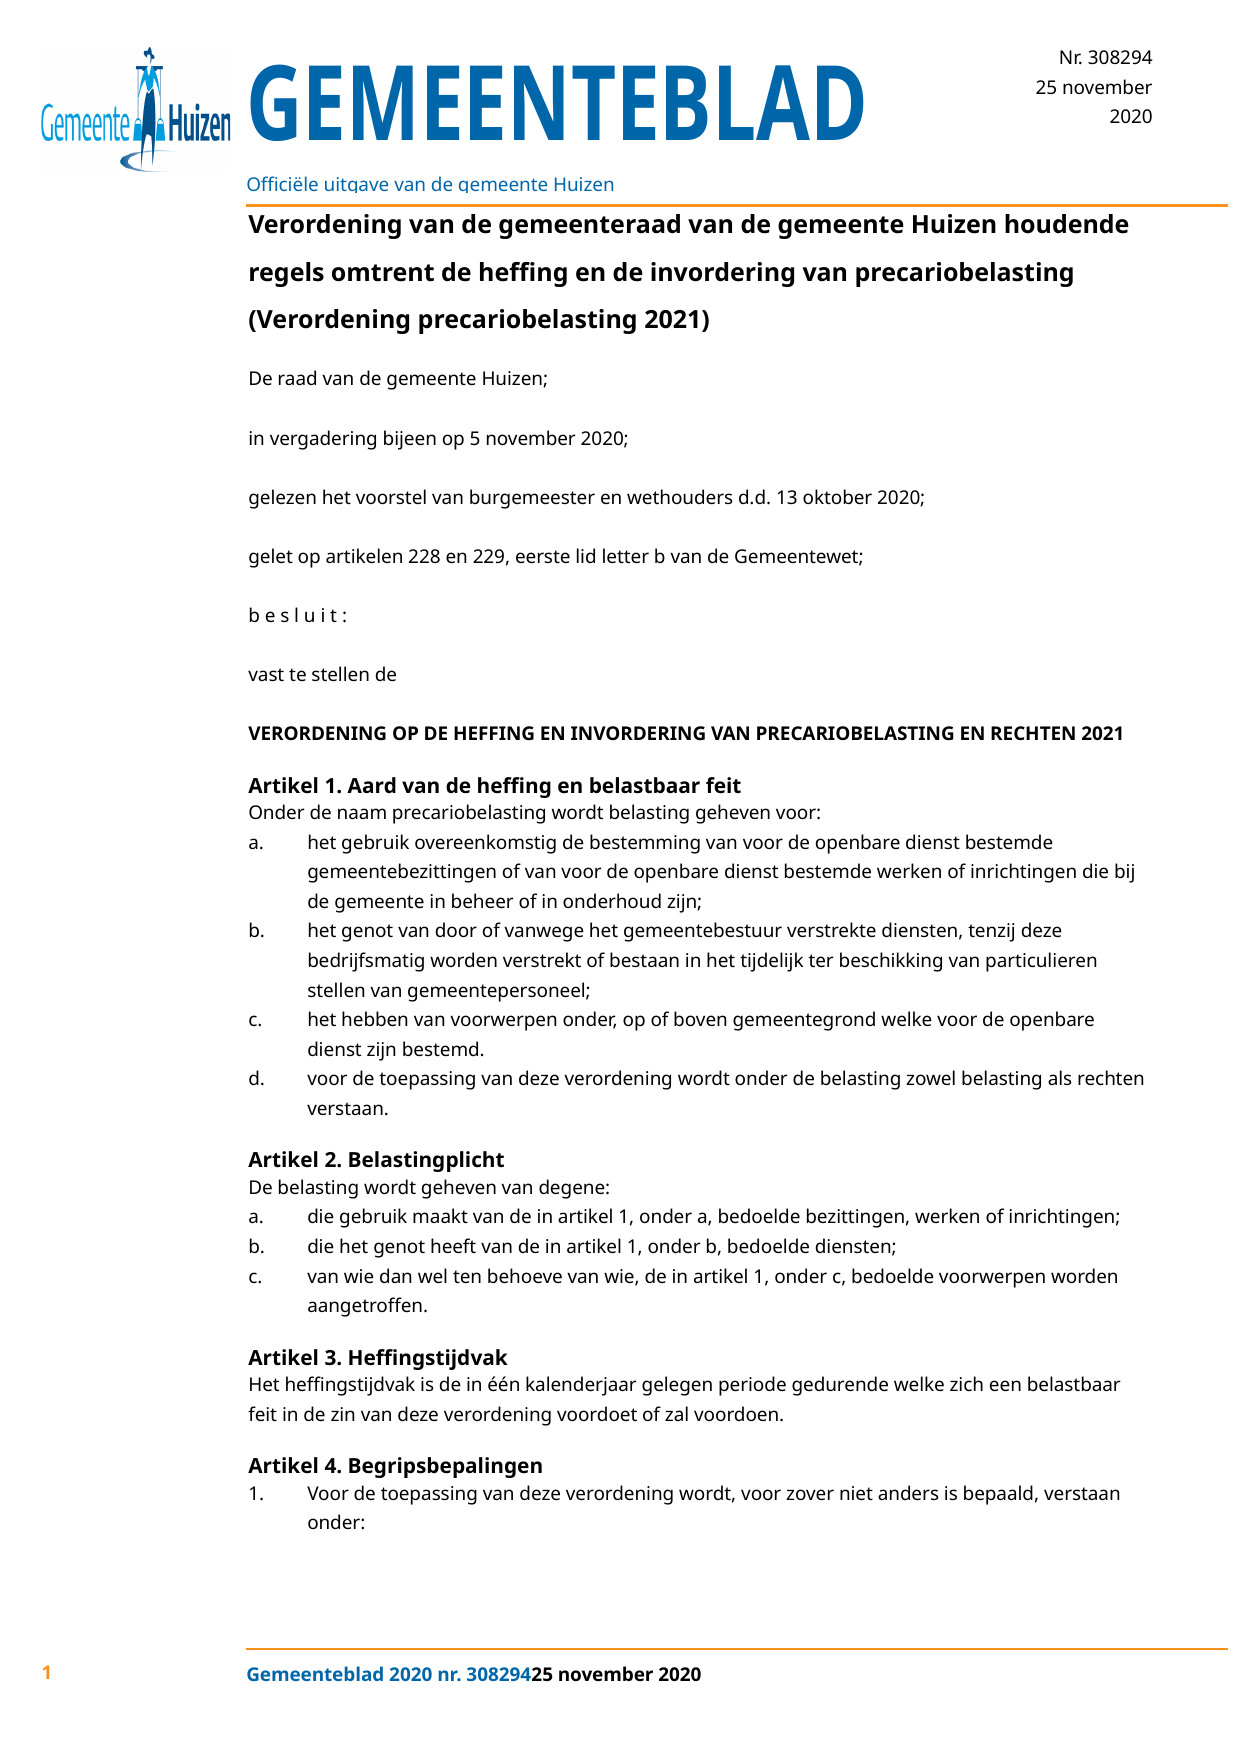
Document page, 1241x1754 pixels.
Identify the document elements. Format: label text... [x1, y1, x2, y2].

text VERORDENING OP DE HEFFING EN INVORDERING VAN PRECARIOBELASTING EN RECHTEN 2021 [248, 721, 1152, 746]
text Verordening van de gemeenteraad van de gemeente Huizen houdende regels omtrent de heffing en de invordering van precariobelasting (Verordening precariobelasting 2021) [248, 207, 1152, 336]
list die het genot heeft van de in artikel 1, onder b, bedoelde diensten; [248, 1233, 1152, 1259]
text gelet op artikelen 228 en 229, eerste lid letter b van de Gemeentewet; [248, 543, 1152, 569]
list van wie dan wel ten behoeve van wie, de in artikel 1, onder c, bedoelde voorwerpen worden aangetroffen. [248, 1263, 1152, 1318]
text Artikel 1. Aard van de heffing en belastbaar feit [248, 771, 1152, 799]
text Artikel 2. Belastingplicht [248, 1146, 1152, 1174]
text vast te stellen de [248, 661, 1152, 687]
text b e s l u i t : [248, 602, 1152, 628]
list het gebruik overeenkomstig de bestemming van voor de openbare dienst bestemde gemeentebezittingen of van voor de openbare dienst bestemde werken of inrichtingen die bij de gemeente in beheer of in onderhoud zijn; [248, 829, 1152, 914]
picture [41, 47, 231, 172]
text in vergadering bijeen op 5 november 2020; [248, 425, 1152, 450]
text Het heffingstijdvak is de in één kalenderjaar gelegen periode gedurende welke zich een belastbaar feit in de zin van deze verordening voordoet of zal voordoen. [248, 1371, 1152, 1427]
text Onder de naam precariobelasting wordt belasting geheven voor: [248, 799, 1152, 825]
list het genot van door of vanwege het gemeentebestuur verstrekte diensten, tenzij deze bedrijfsmatig worden verstrekt of bestaan in het tijdelijk ter beschikking van particulieren stellen van gemeentepersoneel; [248, 918, 1152, 1003]
text De belasting wordt geheven van degene: [248, 1174, 1152, 1200]
list die gebruik maakt van de in artikel 1, onder a, bedoelde bezittingen, werken of inrichtingen; [248, 1204, 1152, 1229]
list Voor de toepassing van deze verordening wordt, voor zover niet anders is bepaald, verstaan onder: [248, 1480, 1152, 1535]
list voor de toepassing van deze verordening wordt onder de belasting zowel belasting als rechten verstaan. [248, 1066, 1152, 1121]
text De raad van de gemeente Huizen; [248, 366, 1152, 391]
text Artikel 3. Heffingstijdvak [248, 1343, 1152, 1371]
text Artikel 4. Begripsbepalingen [248, 1451, 1152, 1480]
text gelezen het voorstel van burgemeester en wethouders d.d. 13 oktober 2020; [248, 484, 1152, 509]
list het hebben van voorwerpen onder, op of boven gemeentegrond welke voor de openbare dienst zijn bestemd. [248, 1006, 1152, 1062]
